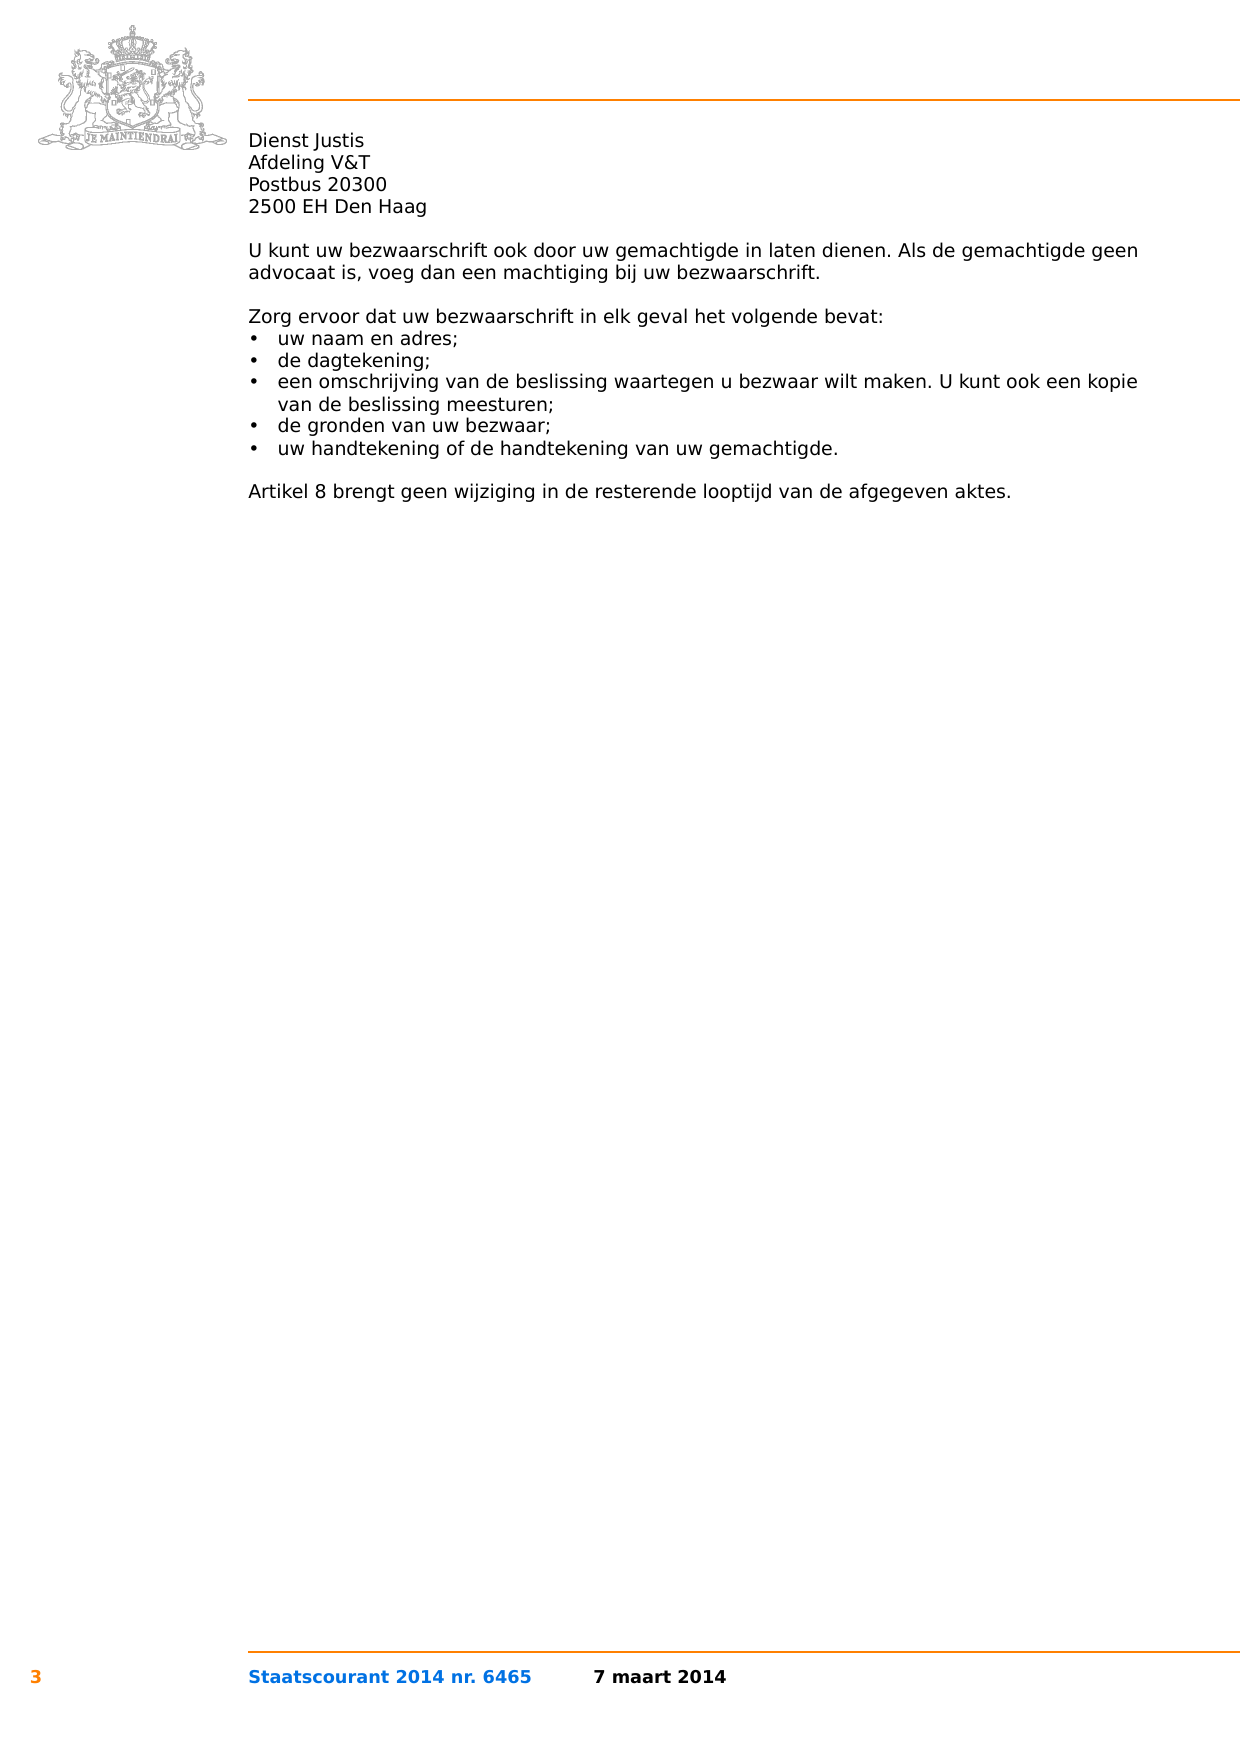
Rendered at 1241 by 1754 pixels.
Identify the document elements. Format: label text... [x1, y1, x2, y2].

text • de dagtekening; [248, 349, 1163, 371]
text Postbus 20300 [248, 174, 1163, 196]
text Dienst Justis [248, 130, 1163, 152]
text • de gronden van uw bezwaar; [248, 415, 1163, 437]
text • uw naam en adres; [248, 327, 1163, 349]
text 2500 EH Den Haag [248, 196, 1163, 218]
text • uw handtekening of de handtekening van uw gemachtigde. [248, 437, 1163, 459]
text Zorg ervoor dat uw bezwaarschrift in elk geval het volgende bevat: [248, 306, 1163, 327]
text Afdeling V&T [248, 152, 1163, 174]
text • een omschrijving van de beslissing waartegen u bezwaar wilt maken. U kunt ook een kopie van de beslissing meesturen; [248, 371, 1163, 415]
picture [38, 25, 227, 150]
text U kunt uw bezwaarschrift ook door uw gemachtigde in laten dienen. Als de gemachtigde geen advocaat is, voeg dan een machtiging bij uw bezwaarschrift. [248, 240, 1163, 284]
text Artikel 8 brengt geen wijziging in de resterende looptijd van de afgegeven aktes. [248, 481, 1163, 503]
